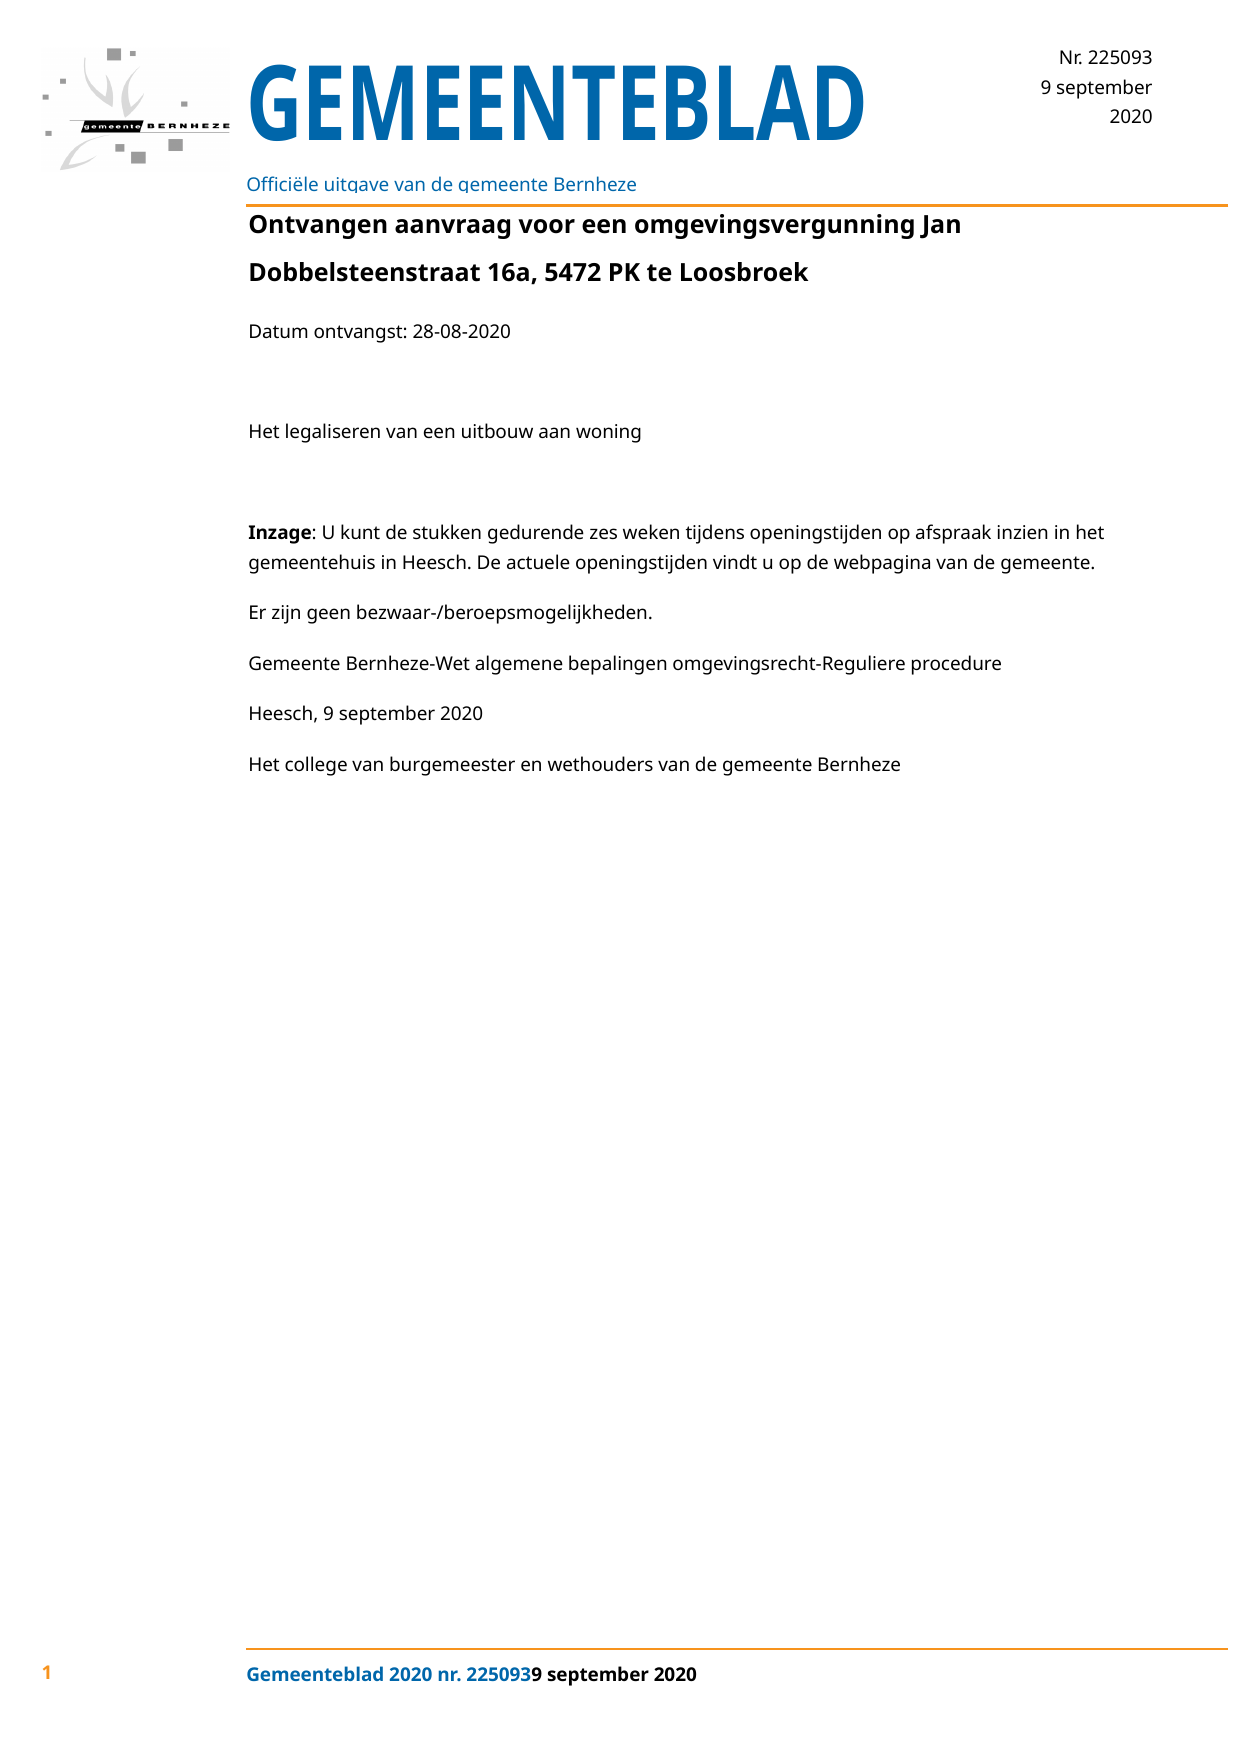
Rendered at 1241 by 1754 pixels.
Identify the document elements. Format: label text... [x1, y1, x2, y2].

text Het college van burgemeester en wethouders van de gemeente Bernheze [248, 751, 1152, 777]
text Heesch, 9 september 2020 [248, 700, 1152, 726]
text Gemeente Bernheze-Wet algemene bepalingen omgevingsrecht-Reguliere procedure [248, 650, 1152, 676]
text Inzage: U kunt de stukken gedurende zes weken tijdens openingstijden op afspraak inzien in het gemeentehuis in Heesch. De actuele openingstijden vindt u op de webpagina van de gemeente. [248, 519, 1152, 575]
text Het legaliseren van een uitbouw aan woning [248, 419, 1152, 444]
text Ontvangen aanvraag voor een omgevingsvergunning Jan Dobbelsteenstraat 16a, 5472 PK te Loosbroek [248, 207, 1152, 288]
text Er zijn geen bezwaar-/beroepsmogelijkheden. [248, 599, 1152, 625]
picture [41, 47, 231, 172]
text Datum ontvangst: 28-08-2020 [248, 318, 1152, 344]
